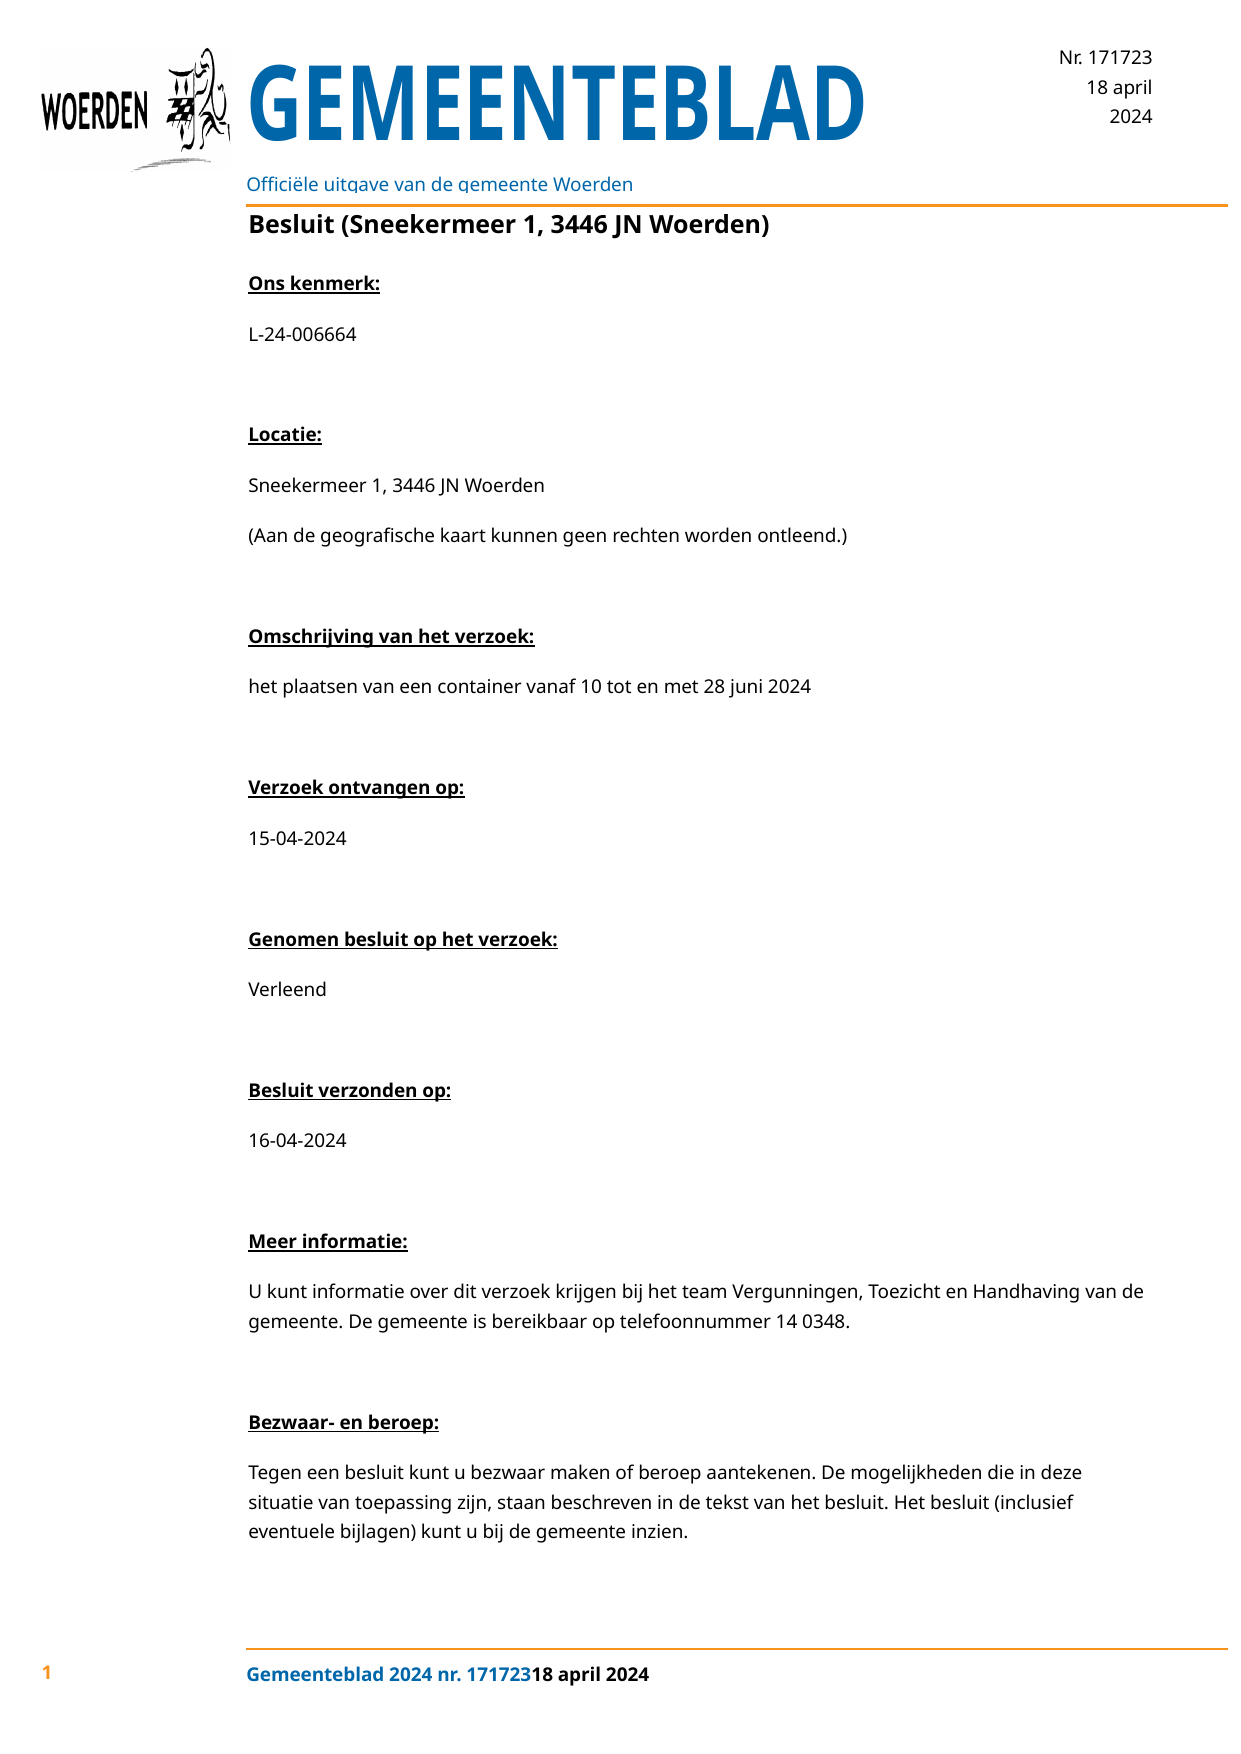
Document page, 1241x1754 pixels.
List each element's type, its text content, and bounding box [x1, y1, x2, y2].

text Tegen een besluit kunt u bezwaar maken of beroep aantekenen. De mogelijkheden die in deze situatie van toepassing zijn, staan beschreven in de tekst van het besluit. Het besluit (inclusief eventuele bijlagen) kunt u bij de gemeente inzien. [248, 1459, 1152, 1544]
text Meer informatie: [248, 1228, 1152, 1254]
text Ons kenmerk: [248, 270, 1152, 296]
text Bezwaar- en beroep: [248, 1409, 1152, 1435]
text U kunt informatie over dit verzoek krijgen bij het team Vergunningen, Toezicht en Handhaving van de gemeente. De gemeente is bereikbaar op telefoonnummer 14 0348. [248, 1279, 1152, 1334]
text 15-04-2024 [248, 825, 1152, 851]
text Omschrijving van het verzoek: [248, 623, 1152, 649]
text Besluit verzonden op: [248, 1077, 1152, 1103]
text L-24-006664 [248, 321, 1152, 346]
text Locatie: [248, 422, 1152, 447]
text Besluit (Sneekermeer 1, 3446 JN Woerden) [248, 207, 1152, 241]
picture [41, 47, 231, 172]
text Sneekermeer 1, 3446 JN Woerden [248, 472, 1152, 498]
text Verzoek ontvangen op: [248, 774, 1152, 800]
text Genomen besluit op het verzoek: [248, 926, 1152, 951]
text het plaatsen van een container vanaf 10 tot en met 28 juni 2024 [248, 674, 1152, 699]
text Verleend [248, 976, 1152, 1002]
text 16-04-2024 [248, 1127, 1152, 1153]
text (Aan de geografische kaart kunnen geen rechten worden ontleend.) [248, 522, 1152, 548]
